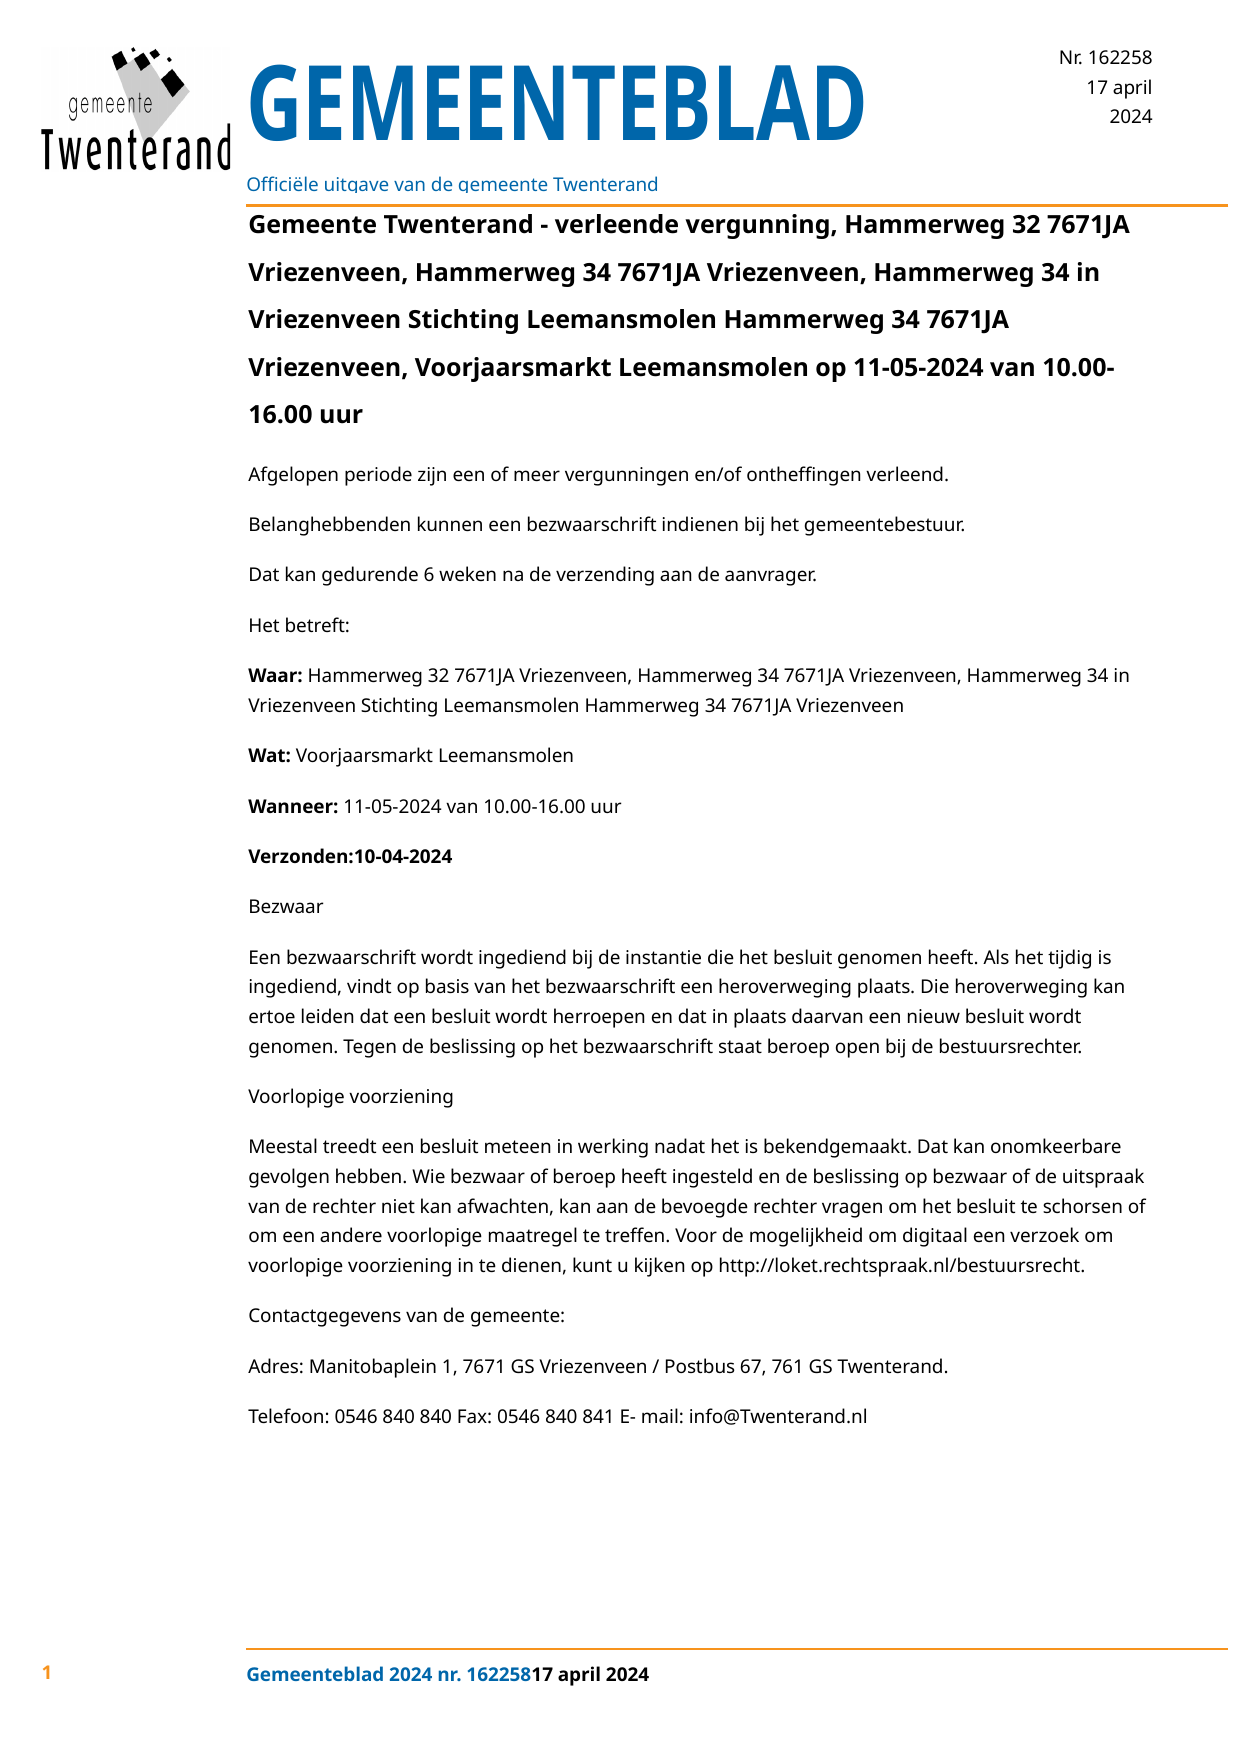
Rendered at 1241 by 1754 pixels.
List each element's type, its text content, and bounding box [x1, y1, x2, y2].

text Belanghebbenden kunnen een bezwaarschrift indienen bij het gemeentebestuur. [248, 511, 1152, 537]
text Verzonden:10-04-2024 [248, 843, 1152, 869]
text Wanneer: 11-05-2024 van 10.00-16.00 uur [248, 793, 1152, 818]
text Gemeente Twenterand - verleende vergunning, Hammerweg 32 7671JA Vriezenveen, Hammerweg 34 7671JA Vriezenveen, Hammerweg 34 in Vriezenveen Stichting Leemansmolen Hammerweg 34 7671JA Vriezenveen, Voorjaarsmarkt Leemansmolen op 11-05-2024 van 10.00-16.00 uur [248, 207, 1152, 431]
text Waar: Hammerweg 32 7671JA Vriezenveen, Hammerweg 34 7671JA Vriezenveen, Hammerweg 34 in Vriezenveen Stichting Leemansmolen Hammerweg 34 7671JA Vriezenveen [248, 662, 1152, 718]
text Afgelopen periode zijn een of meer vergunningen en/of ontheffingen verleend. [248, 461, 1152, 486]
text Een bezwaarschrift wordt ingediend bij de instantie die het besluit genomen heeft. Als het tijdig is ingediend, vindt op basis van het bezwaarschrift een heroverweging plaats. Die heroverweging kan ertoe leiden dat een besluit wordt herroepen en dat in plaats daarvan een nieuw besluit wordt genomen. Tegen de beslissing op het bezwaarschrift staat beroep open bij de bestuursrechter. [248, 944, 1152, 1058]
text Bezwaar [248, 894, 1152, 919]
text Telefoon: 0546 840 840 Fax: 0546 840 841 E- mail: info@Twenterand.nl [248, 1403, 1152, 1429]
picture [41, 47, 231, 172]
text Adres: Manitobaplein 1, 7671 GS Vriezenveen / Postbus 67, 761 GS Twenterand. [248, 1353, 1152, 1378]
text Meestal treedt een besluit meteen in werking nadat het is bekendgemaakt. Dat kan onomkeerbare gevolgen hebben. Wie bezwaar of beroep heeft ingesteld en de beslissing op bezwaar of de uitspraak van de rechter niet kan afwachten, kan aan de bevoegde rechter vragen om het besluit te schorsen of om een andere voorlopige maatregel te treffen. Voor de mogelijkheid om digitaal een verzoek om voorlopige voorziening in te dienen, kunt u kijken op http://loket.rechtspraak.nl/bestuursrecht. [248, 1134, 1152, 1278]
text Voorlopige voorziening [248, 1083, 1152, 1109]
text Het betreft: [248, 612, 1152, 638]
text Contactgegevens van de gemeente: [248, 1302, 1152, 1328]
text Dat kan gedurende 6 weken na de verzending aan de aanvrager. [248, 562, 1152, 587]
text Wat: Voorjaarsmarkt Leemansmolen [248, 742, 1152, 768]
